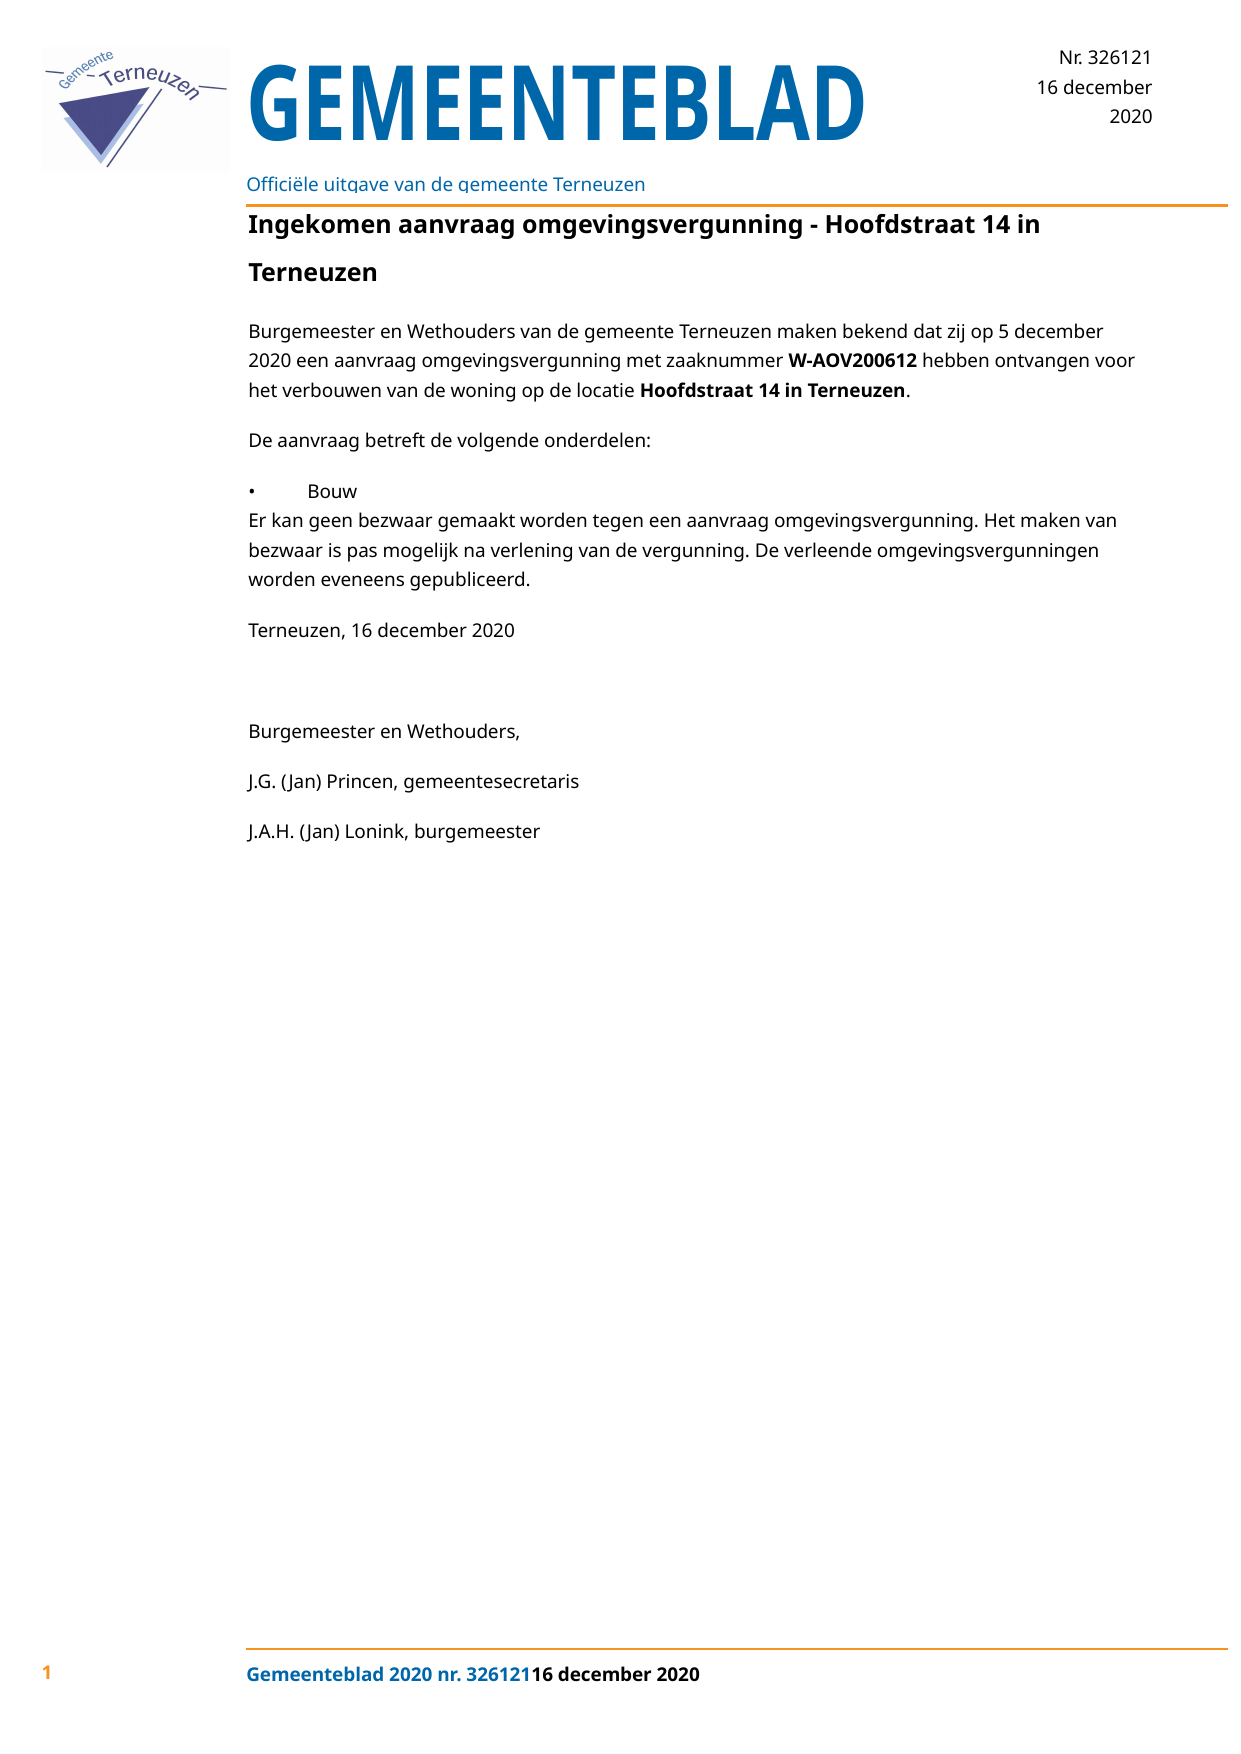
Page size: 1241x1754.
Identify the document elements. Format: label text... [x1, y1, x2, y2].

text Burgemeester en Wethouders, [248, 718, 1152, 744]
text J.G. (Jan) Princen, gemeentesecretaris [248, 768, 1152, 794]
text De aanvraag betreft de volgende onderdelen: [248, 427, 1152, 453]
text Terneuzen, 16 december 2020 [248, 617, 1152, 643]
text Er kan geen bezwaar gemaakt worden tegen een aanvraag omgevingsvergunning. Het maken van bezwaar is pas mogelijk na verlening van de vergunning. De verleende omgevingsvergunningen worden eveneens gepubliceerd. [248, 507, 1152, 592]
text Ingekomen aanvraag omgevingsvergunning - Hoofdstraat 14 in Terneuzen [248, 207, 1152, 288]
list Bouw [248, 478, 1152, 504]
text J.A.H. (Jan) Lonink, burgemeester [248, 819, 1152, 844]
picture [41, 47, 231, 172]
text Burgemeester en Wethouders van de gemeente Terneuzen maken bekend dat zij op 5 december 2020 een aanvraag omgevingsvergunning met zaaknummer W-AOV200612 hebben ontvangen voor het verbouwen van de woning op de locatie Hoofdstraat 14 in Terneuzen. [248, 318, 1152, 403]
